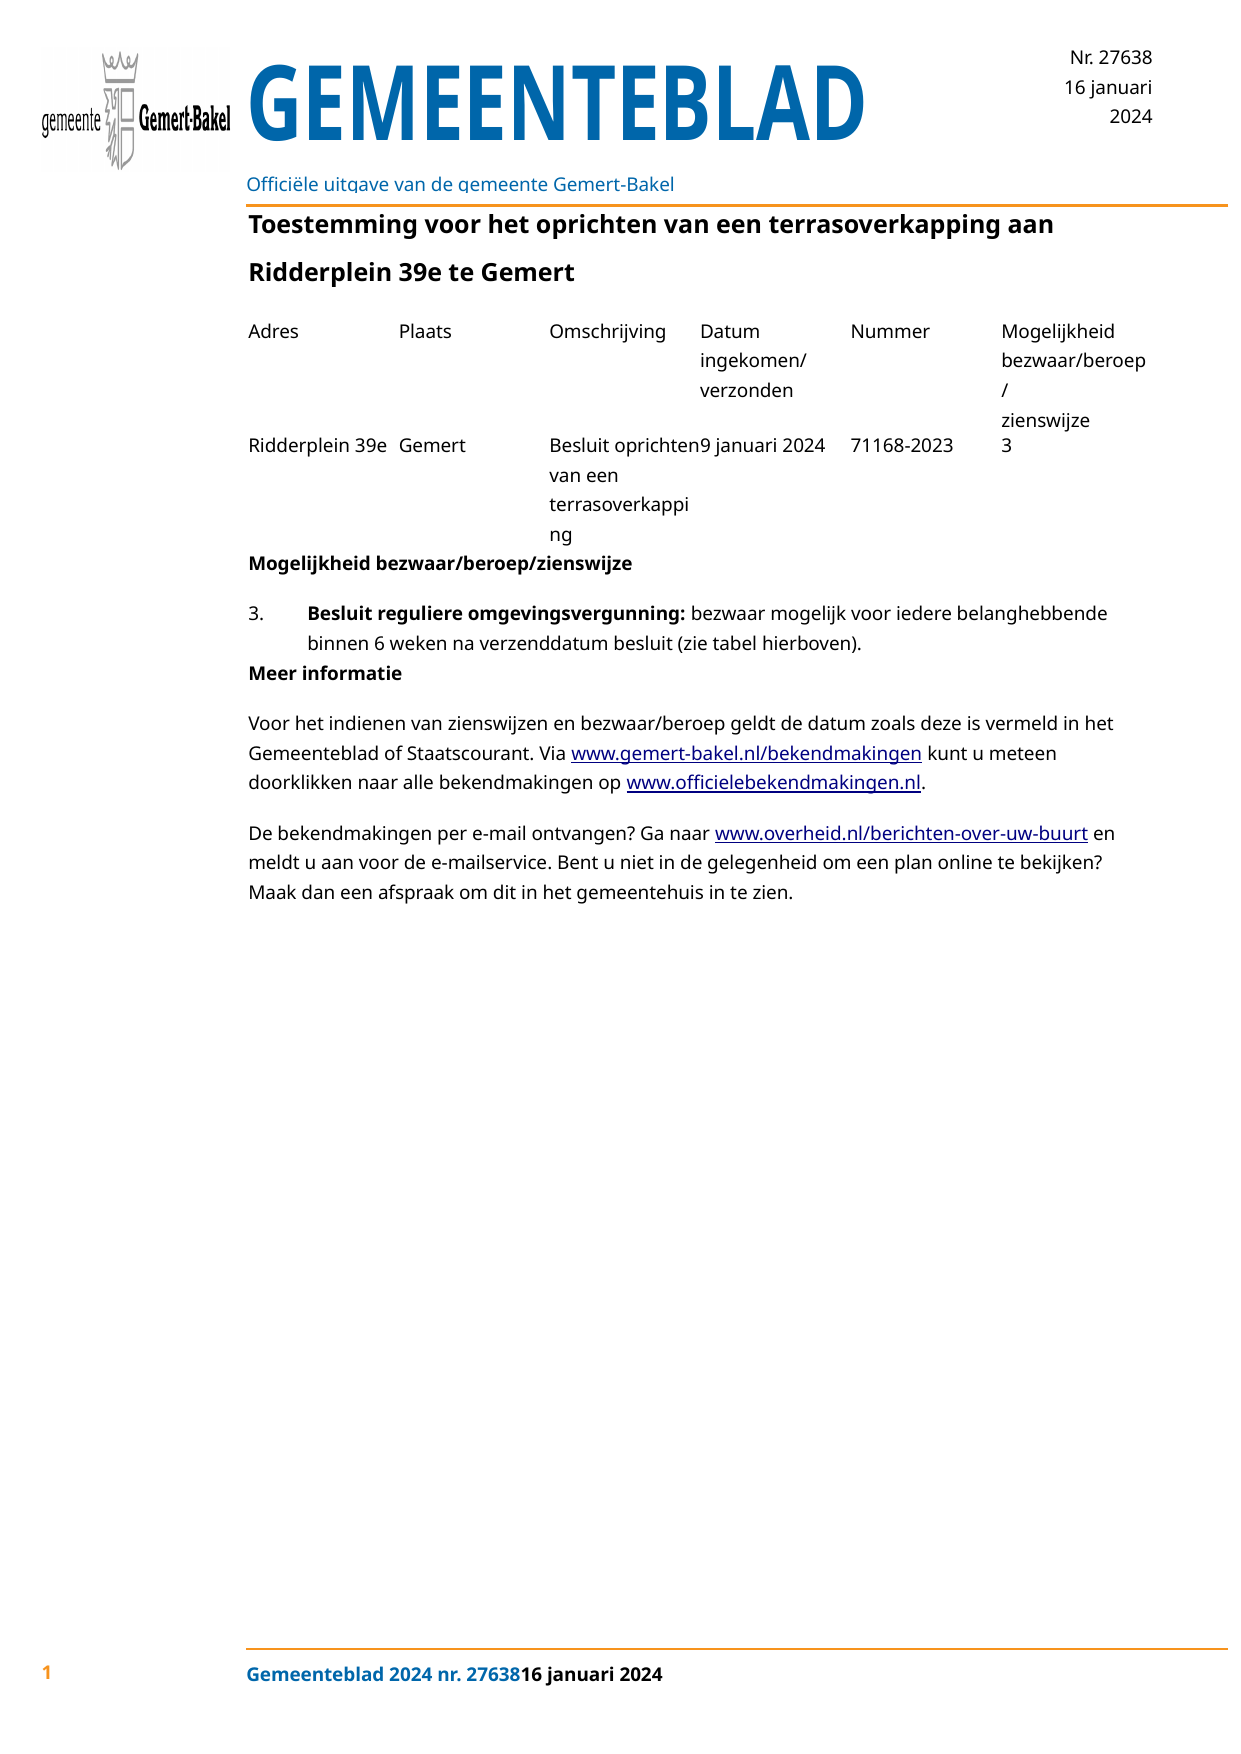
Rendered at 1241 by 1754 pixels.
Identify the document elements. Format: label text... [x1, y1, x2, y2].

table_cell 71168-2023 [850, 433, 1001, 547]
list Besluit reguliere omgevingsvergunning: bezwaar mogelijk voor iedere belanghebbende binnen 6 weken na verzenddatum besluit (zie tabel hierboven). [248, 601, 1152, 656]
table_header Mogelijkheid bezwaar/beroep/ zienswijze [1001, 318, 1152, 432]
table_cell Besluit oprichten van een terrasoverkapping [549, 433, 700, 547]
text Mogelijkheid bezwaar/beroep/zienswijze [248, 550, 1152, 576]
text Voor het indienen van zienswijzen en bezwaar/beroep geldt de datum zoals deze is vermeld in het Gemeenteblad of Staatscourant. Via www.gemert-bakel.nl/bekendmakingen kunt u meteen doorklikken naar alle bekendmakingen op www.officielebekendmakingen.nl. [248, 710, 1152, 795]
text Meer informatie [248, 660, 1152, 686]
table_cell 3 [1001, 433, 1152, 547]
picture [41, 47, 231, 172]
text Toestemming voor het oprichten van een terrasoverkapping aan Ridderplein 39e te Gemert [248, 207, 1152, 288]
table_cell 9 januari 2024 [700, 433, 850, 547]
table_cell Gemert [399, 433, 549, 547]
table_header Plaats [399, 318, 549, 432]
table_cell Ridderplein 39e [248, 433, 398, 547]
table_header Omschrijving [549, 318, 700, 432]
table_header Adres [248, 318, 398, 432]
table_header Nummer [850, 318, 1001, 432]
text De bekendmakingen per e-mail ontvangen? Ga naar www.overheid.nl/berichten-over-uw-buurt en meldt u aan voor de e-mailservice. Bent u niet in de gelegenheid om een plan online te bekijken? Maak dan een afspraak om dit in het gemeentehuis in te zien. [248, 820, 1152, 905]
table_header Datum ingekomen/ verzonden [700, 318, 850, 432]
